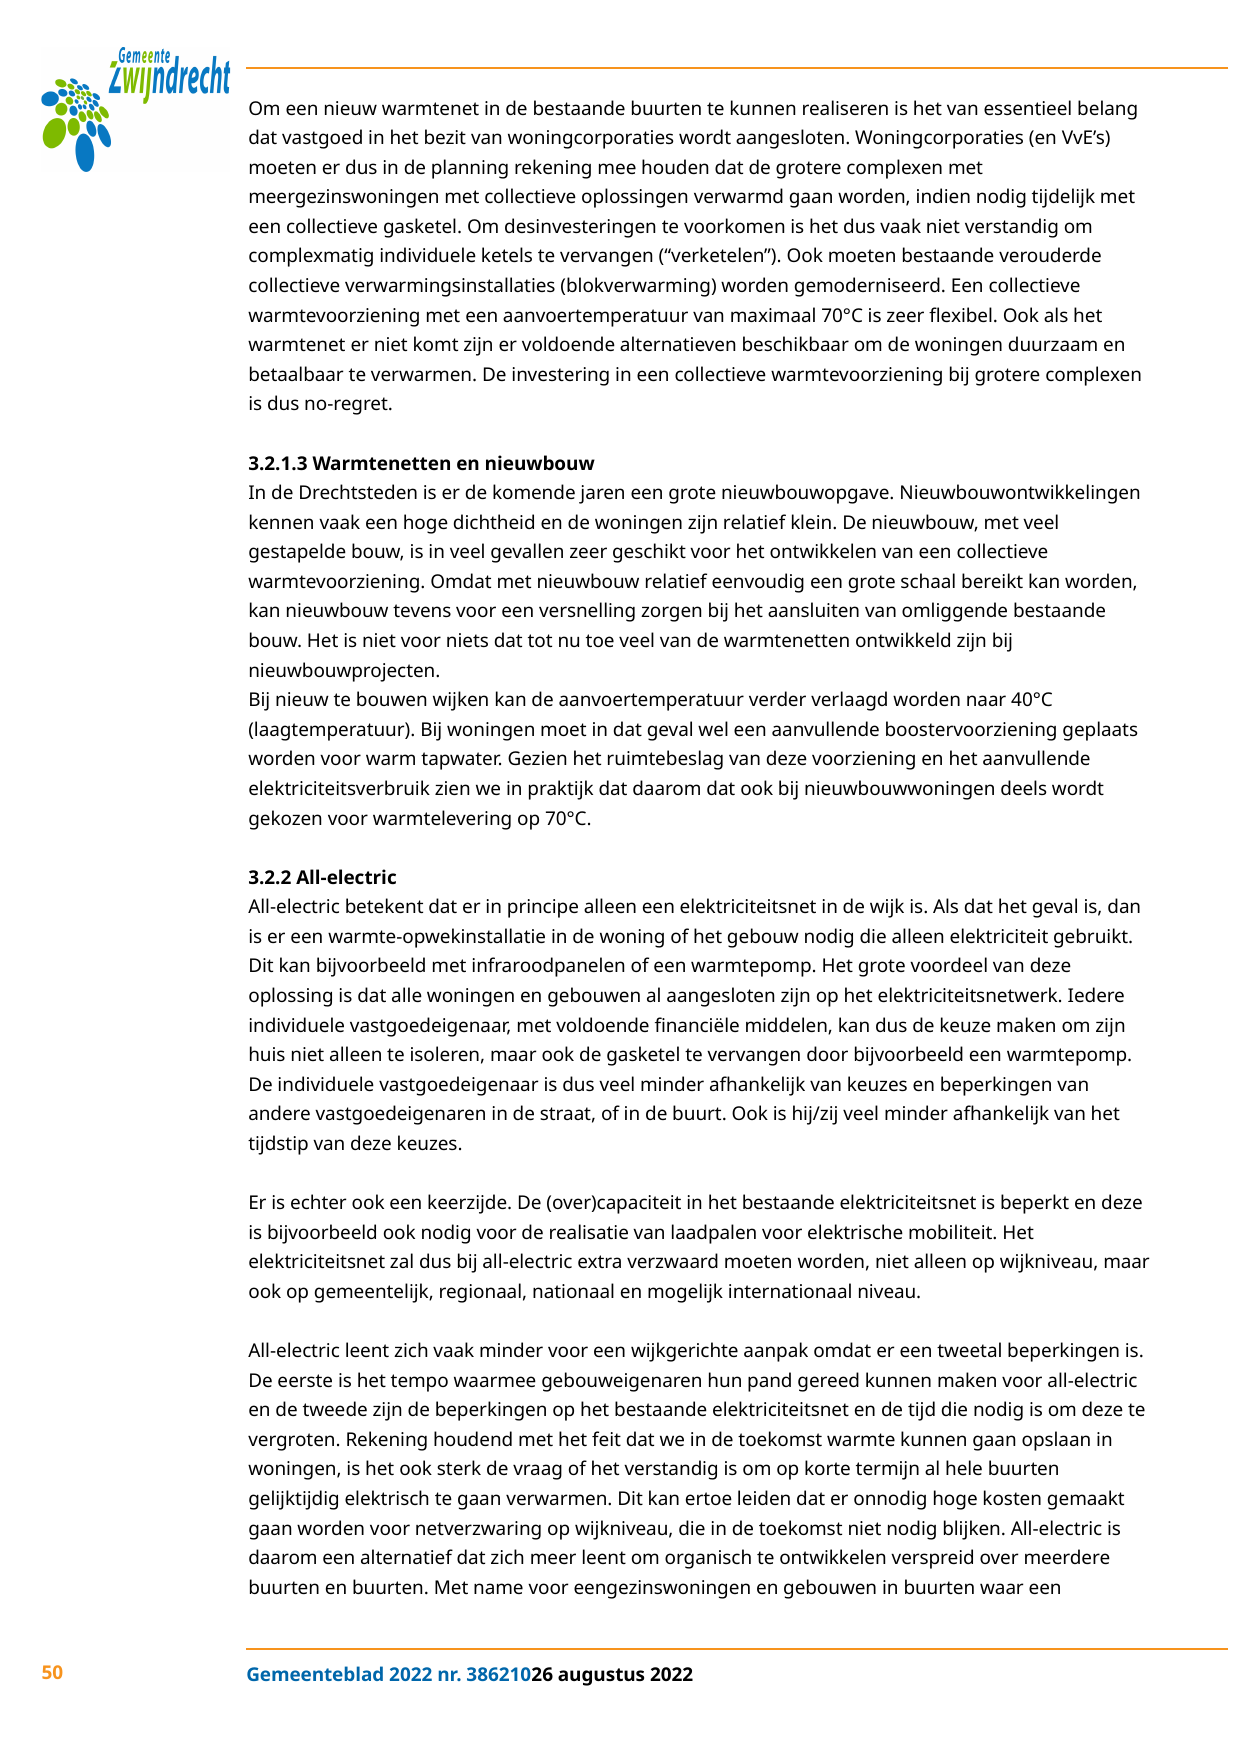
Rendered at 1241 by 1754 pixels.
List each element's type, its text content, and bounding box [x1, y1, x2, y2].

text Om een nieuw warmtenet in de bestaande buurten te kunnen realiseren is het van essentieel belang dat vastgoed in het bezit van woningcorporaties wordt aangesloten. Woningcorporaties (en VvE’s) moeten er dus in de planning rekening mee houden dat de grotere complexen met meergezinswoningen met collectieve oplossingen verwarmd gaan worden, indien nodig tijdelijk met een collectieve gasketel. Om desinvesteringen te voorkomen is het dus vaak niet verstandig om complexmatig individuele ketels te vervangen (“verketelen”). Ook moeten bestaande verouderde collectieve verwarmingsinstallaties (blokverwarming) worden gemoderniseerd. Een collectieve warmtevoorziening met een aanvoertemperatuur van maximaal 70°C is zeer flexibel. Ook als het warmtenet er niet komt zijn er voldoende alternatieven beschikbaar om de woningen duurzaam en betaalbaar te verwarmen. De investering in een collectieve warmtevoorziening bij grotere complexen is dus no-regret. [248, 95, 1152, 416]
text All-electric betekent dat er in principe alleen een elektriciteitsnet in de wijk is. Als dat het geval is, dan is er een warmte-opwekinstallatie in de woning of het gebouw nodig die alleen elektriciteit gebruikt. Dit kan bijvoorbeeld met infraroodpanelen of een warmtepomp. Het grote voordeel van deze oplossing is dat alle woningen en gebouwen al aangesloten zijn op het elektriciteitsnetwerk. Iedere individuele vastgoedeigenaar, met voldoende financiële middelen, kan dus de keuze maken om zijn huis niet alleen te isoleren, maar ook de gasketel te vervangen door bijvoorbeeld een warmtepomp. De individuele vastgoedeigenaar is dus veel minder afhankelijk van keuzes en beperkingen van andere vastgoedeigenaren in de straat, of in de buurt. Ook is hij/zij veel minder afhankelijk van het tijdstip van deze keuzes. [248, 893, 1152, 1156]
picture [41, 47, 231, 172]
text Er is echter ook een keerzijde. De (over)capaciteit in het bestaande elektriciteitsnet is beperkt en deze is bijvoorbeeld ook nodig voor de realisatie van laadpalen voor elektrische mobiliteit. Het elektriciteitsnet zal dus bij all-electric extra verzwaard moeten worden, niet alleen op wijkniveau, maar ook op gemeentelijk, regionaal, nationaal en mogelijk internationaal niveau. [248, 1189, 1152, 1304]
text In de Drechtsteden is er de komende jaren een grote nieuwbouwopgave. Nieuwbouwontwikkelingen kennen vaak een hoge dichtheid en de woningen zijn relatief klein. De nieuwbouw, met veel gestapelde bouw, is in veel gevallen zeer geschikt voor het ontwikkelen van een collectieve warmtevoorziening. Omdat met nieuwbouw relatief eenvoudig een grote schaal bereikt kan worden, kan nieuwbouw tevens voor een versnelling zorgen bij het aansluiten van omliggende bestaande bouw. Het is niet voor niets dat tot nu toe veel van de warmtenetten ontwikkeld zijn bij nieuwbouwprojecten. [248, 479, 1152, 683]
text All-electric leent zich vaak minder voor een wijkgerichte aanpak omdat er een tweetal beperkingen is. De eerste is het tempo waarmee gebouweigenaren hun pand gereed kunnen maken voor all-electric en de tweede zijn de beperkingen op het bestaande elektriciteitsnet en de tijd die nodig is om deze te vergroten. Rekening houdend met het feit dat we in de toekomst warmte kunnen gaan opslaan in woningen, is het ook sterk de vraag of het verstandig is om op korte termijn al hele buurten gelijktijdig elektrisch te gaan verwarmen. Dit kan ertoe leiden dat er onnodig hoge kosten gemaakt gaan worden voor netverzwaring op wijkniveau, die in de toekomst niet nodig blijken. All-electric is daarom een alternatief dat zich meer leent om organisch te ontwikkelen verspreid over meerdere buurten en buurten. Met name voor eengezinswoningen en gebouwen in buurten waar een [248, 1337, 1152, 1600]
text 3.2.2 All-electric [248, 864, 1152, 890]
text Bij nieuw te bouwen wijken kan de aanvoertemperatuur verder verlaagd worden naar 40°C (laagtemperatuur). Bij woningen moet in dat geval wel een aanvullende boostervoorziening geplaats worden voor warm tapwater. Gezien het ruimtebeslag van deze voorziening en het aanvullende elektriciteitsverbruik zien we in praktijk dat daarom dat ook bij nieuwbouwwoningen deels wordt gekozen voor warmtelevering op 70°C. [248, 686, 1152, 831]
text 3.2.1.3 Warmtenetten en nieuwbouw [248, 450, 1152, 476]
